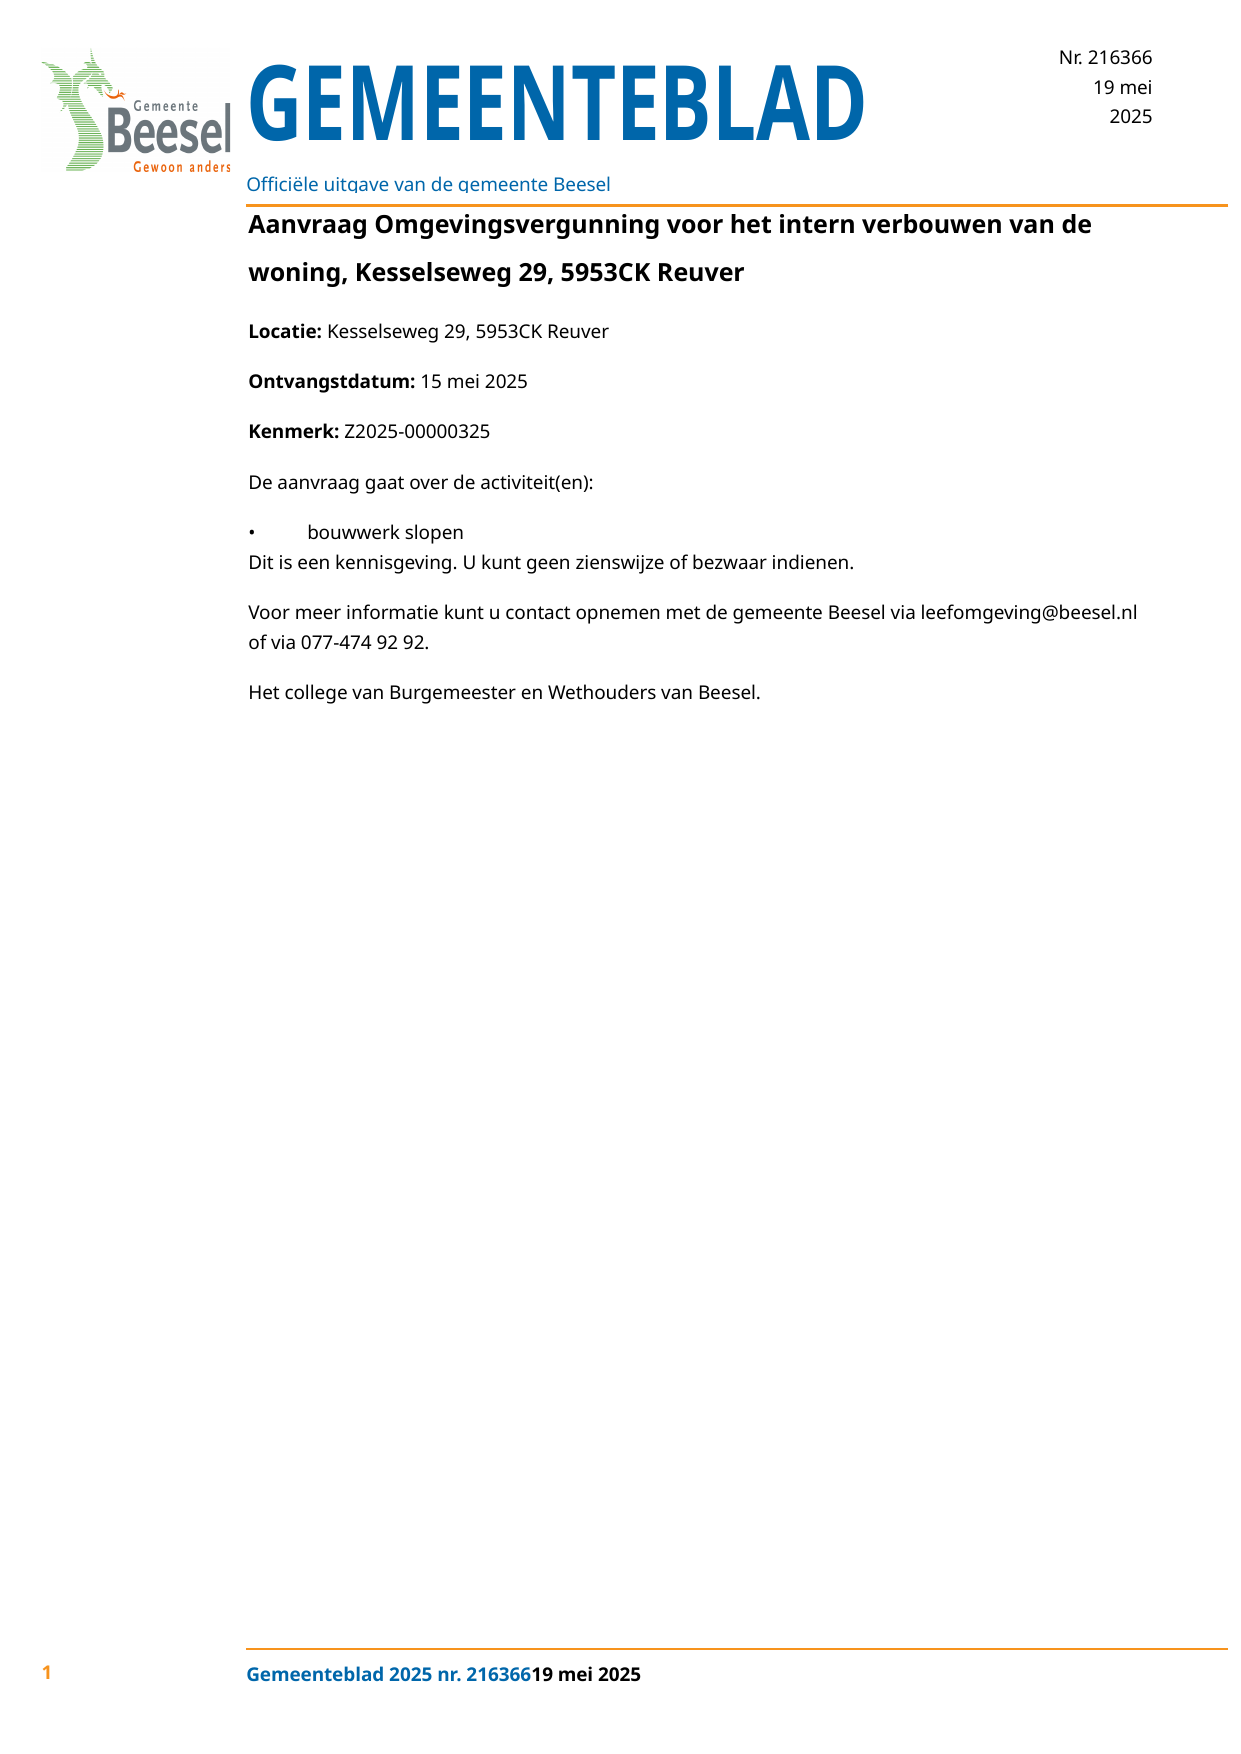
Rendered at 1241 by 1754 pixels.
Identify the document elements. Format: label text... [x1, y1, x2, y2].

text Kenmerk: Z2025-00000325 [248, 419, 1152, 444]
text Voor meer informatie kunt u contact opnemen met de gemeente Beesel via leefomgeving@beesel.nl of via 077-474 92 92. [248, 599, 1152, 655]
text Locatie: Kesselseweg 29, 5953CK Reuver [248, 318, 1152, 344]
text De aanvraag gaat over de activiteit(en): [248, 469, 1152, 495]
text Ontvangstdatum: 15 mei 2025 [248, 368, 1152, 394]
text Het college van Burgemeester en Wethouders van Beesel. [248, 679, 1152, 705]
picture [41, 47, 231, 172]
text Dit is een kennisgeving. U kunt geen zienswijze of bezwaar indienen. [248, 549, 1152, 575]
list bouwwerk slopen [248, 519, 1152, 545]
text Aanvraag Omgevingsvergunning voor het intern verbouwen van de woning, Kesselseweg 29, 5953CK Reuver [248, 207, 1152, 288]
